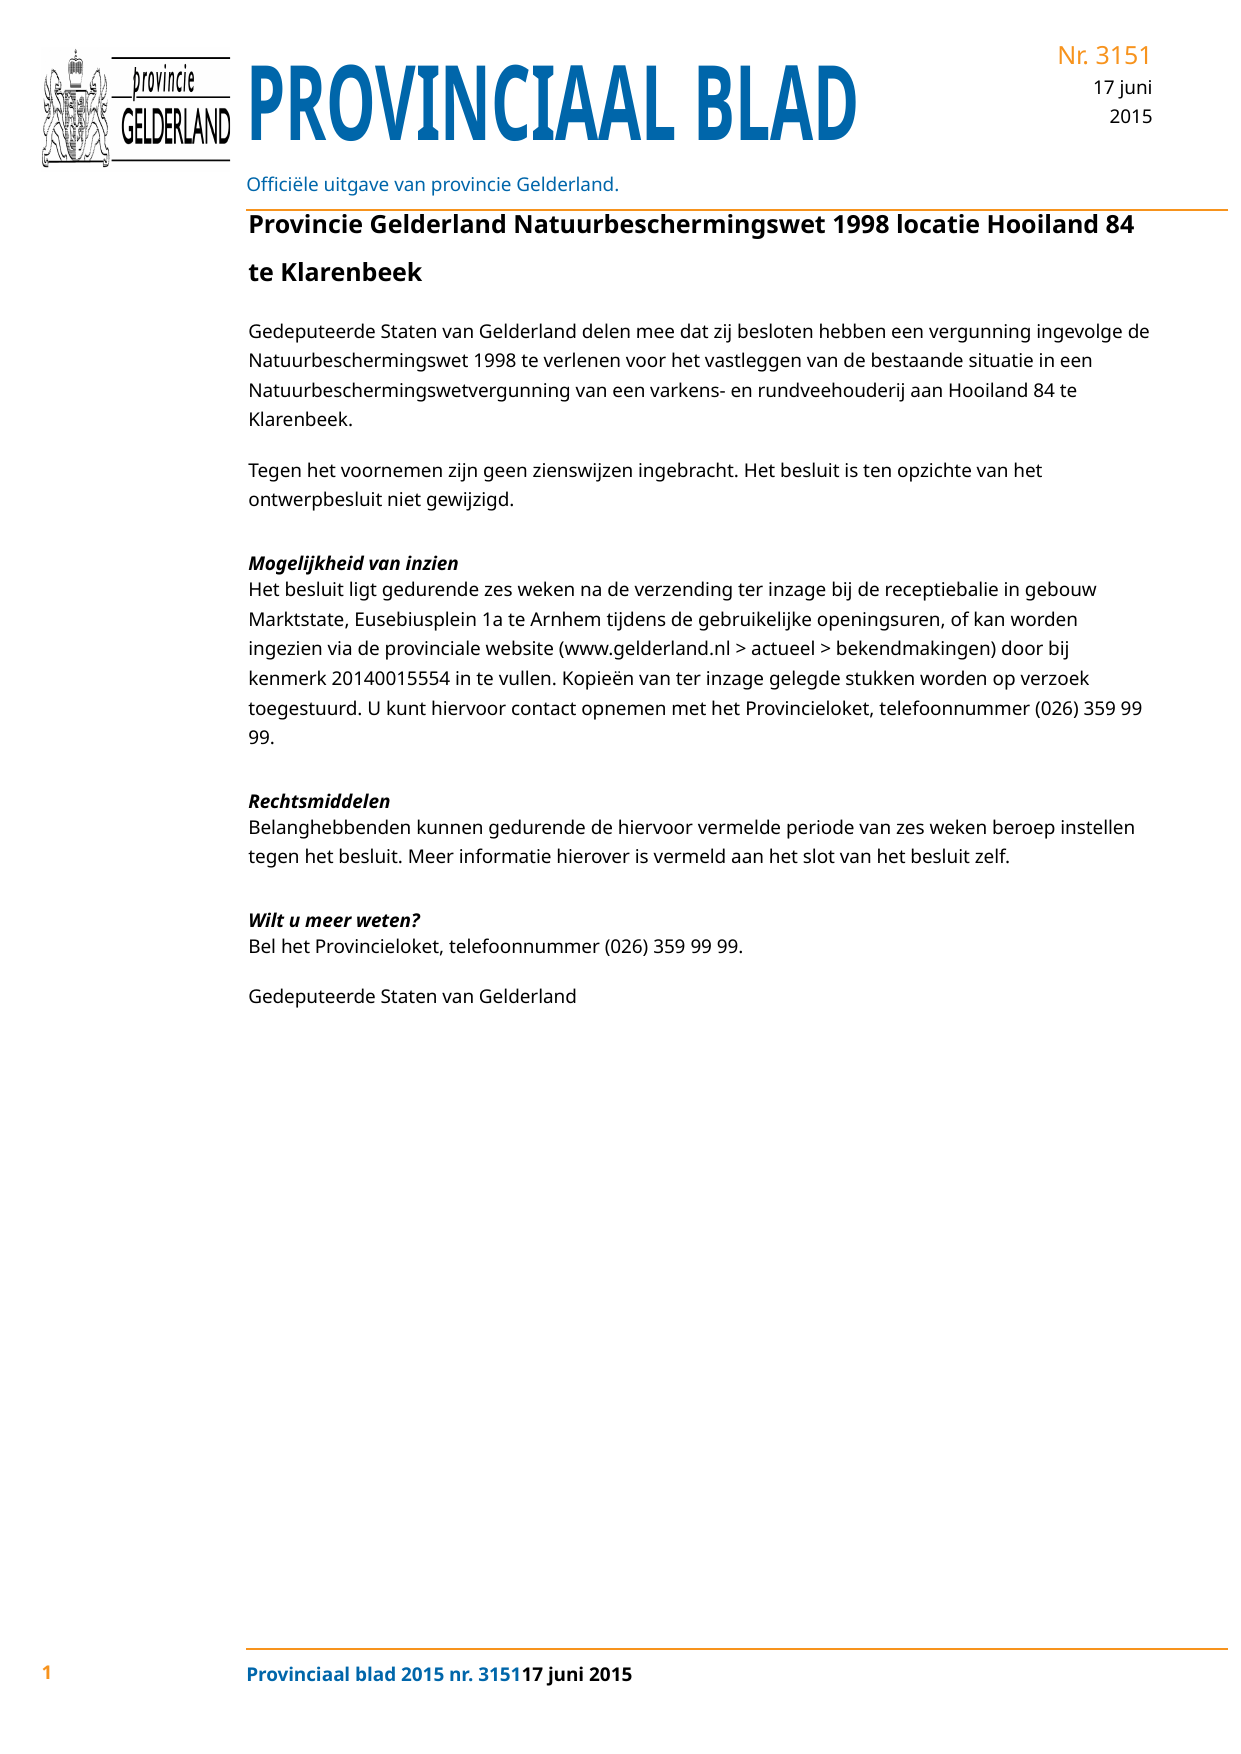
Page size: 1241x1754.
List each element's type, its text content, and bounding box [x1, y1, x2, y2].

text Gedeputeerde Staten van Gelderland [248, 984, 1152, 1009]
picture [41, 47, 231, 172]
text Het besluit ligt gedurende zes weken na de verzending ter inzage bij de receptiebalie in gebouw Marktstate, Eusebiusplein 1a te Arnhem tijdens de gebruikelijke openingsuren, of kan worden ingezien via de provinciale website (www.gelderland.nl > actueel > bekendmakingen) door bij kenmerk 20140015554 in te vullen. Kopieën van ter inzage gelegde stukken worden op verzoek toegestuurd. U kunt hiervoor contact opnemen met het Provincieloket, telefoonnummer (026) 359 99 99. [248, 576, 1152, 750]
text Bel het Provincieloket, telefoonnummer (026) 359 99 99. [248, 933, 1152, 959]
text Provincie Gelderland Natuurbeschermingswet 1998 locatie Hooiland 84 te Klarenbeek [248, 211, 1152, 288]
text Belanghebbenden kunnen gedurende de hiervoor vermelde periode van zes weken beroep instellen tegen het besluit. Meer informatie hierover is vermeld aan het slot van het besluit zelf. [248, 814, 1152, 869]
text Tegen het voornemen zijn geen zienswijzen ingebracht. Het besluit is ten opzichte van het ontwerpbesluit niet gewijzigd. [248, 457, 1152, 512]
text Rechtsmiddelen [248, 788, 1152, 814]
text Gedeputeerde Staten van Gelderland delen mee dat zij besloten hebben een vergunning ingevolge de Natuurbeschermingswet 1998 te verlenen voor het vastleggen van de bestaande situatie in een Natuurbeschermingswetvergunning van een varkens- en rundveehouderij aan Hooiland 84 te Klarenbeek. [248, 318, 1152, 432]
text Wilt u meer weten? [248, 907, 1152, 933]
text Mogelijkheid van inzien [248, 551, 1152, 576]
